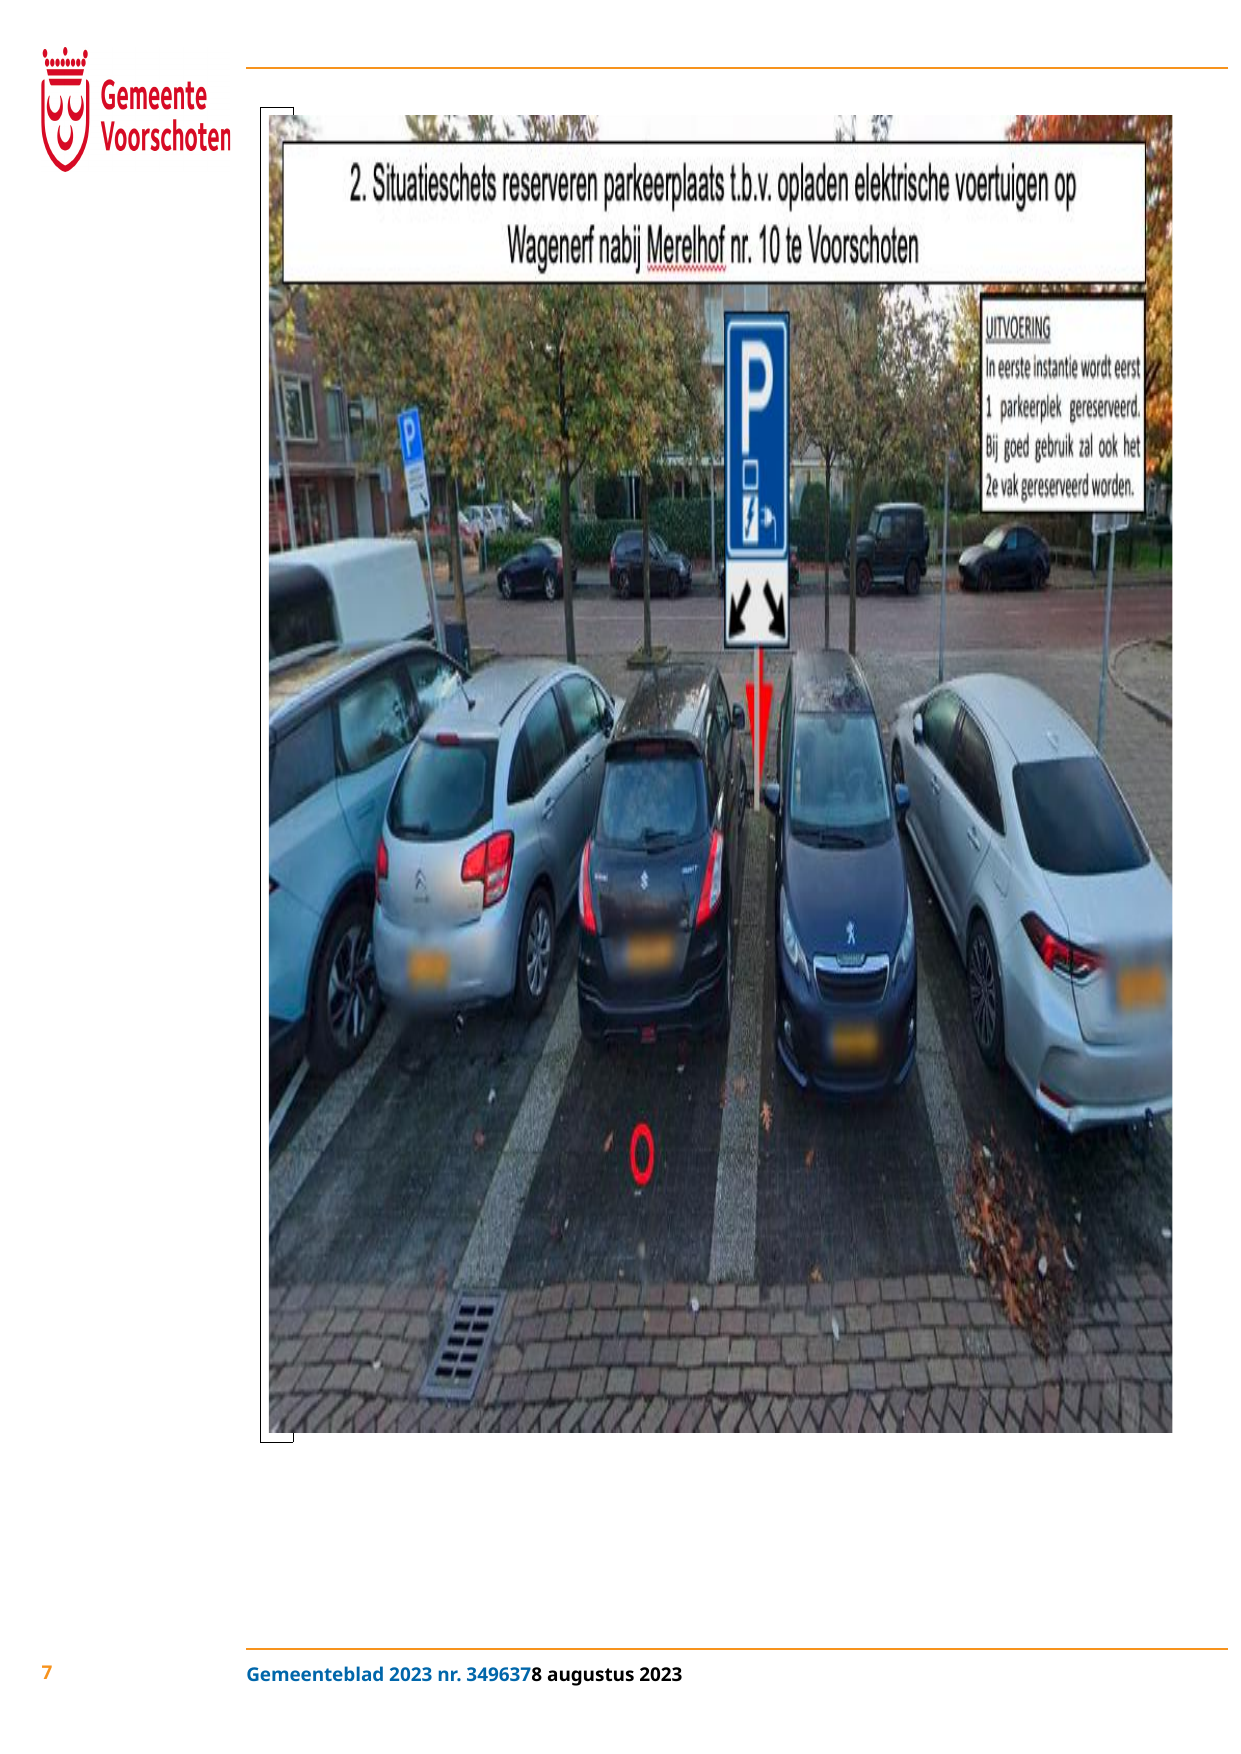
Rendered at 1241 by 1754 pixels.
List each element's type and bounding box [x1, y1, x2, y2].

picture [268, 115, 1173, 1433]
picture [41, 47, 231, 172]
